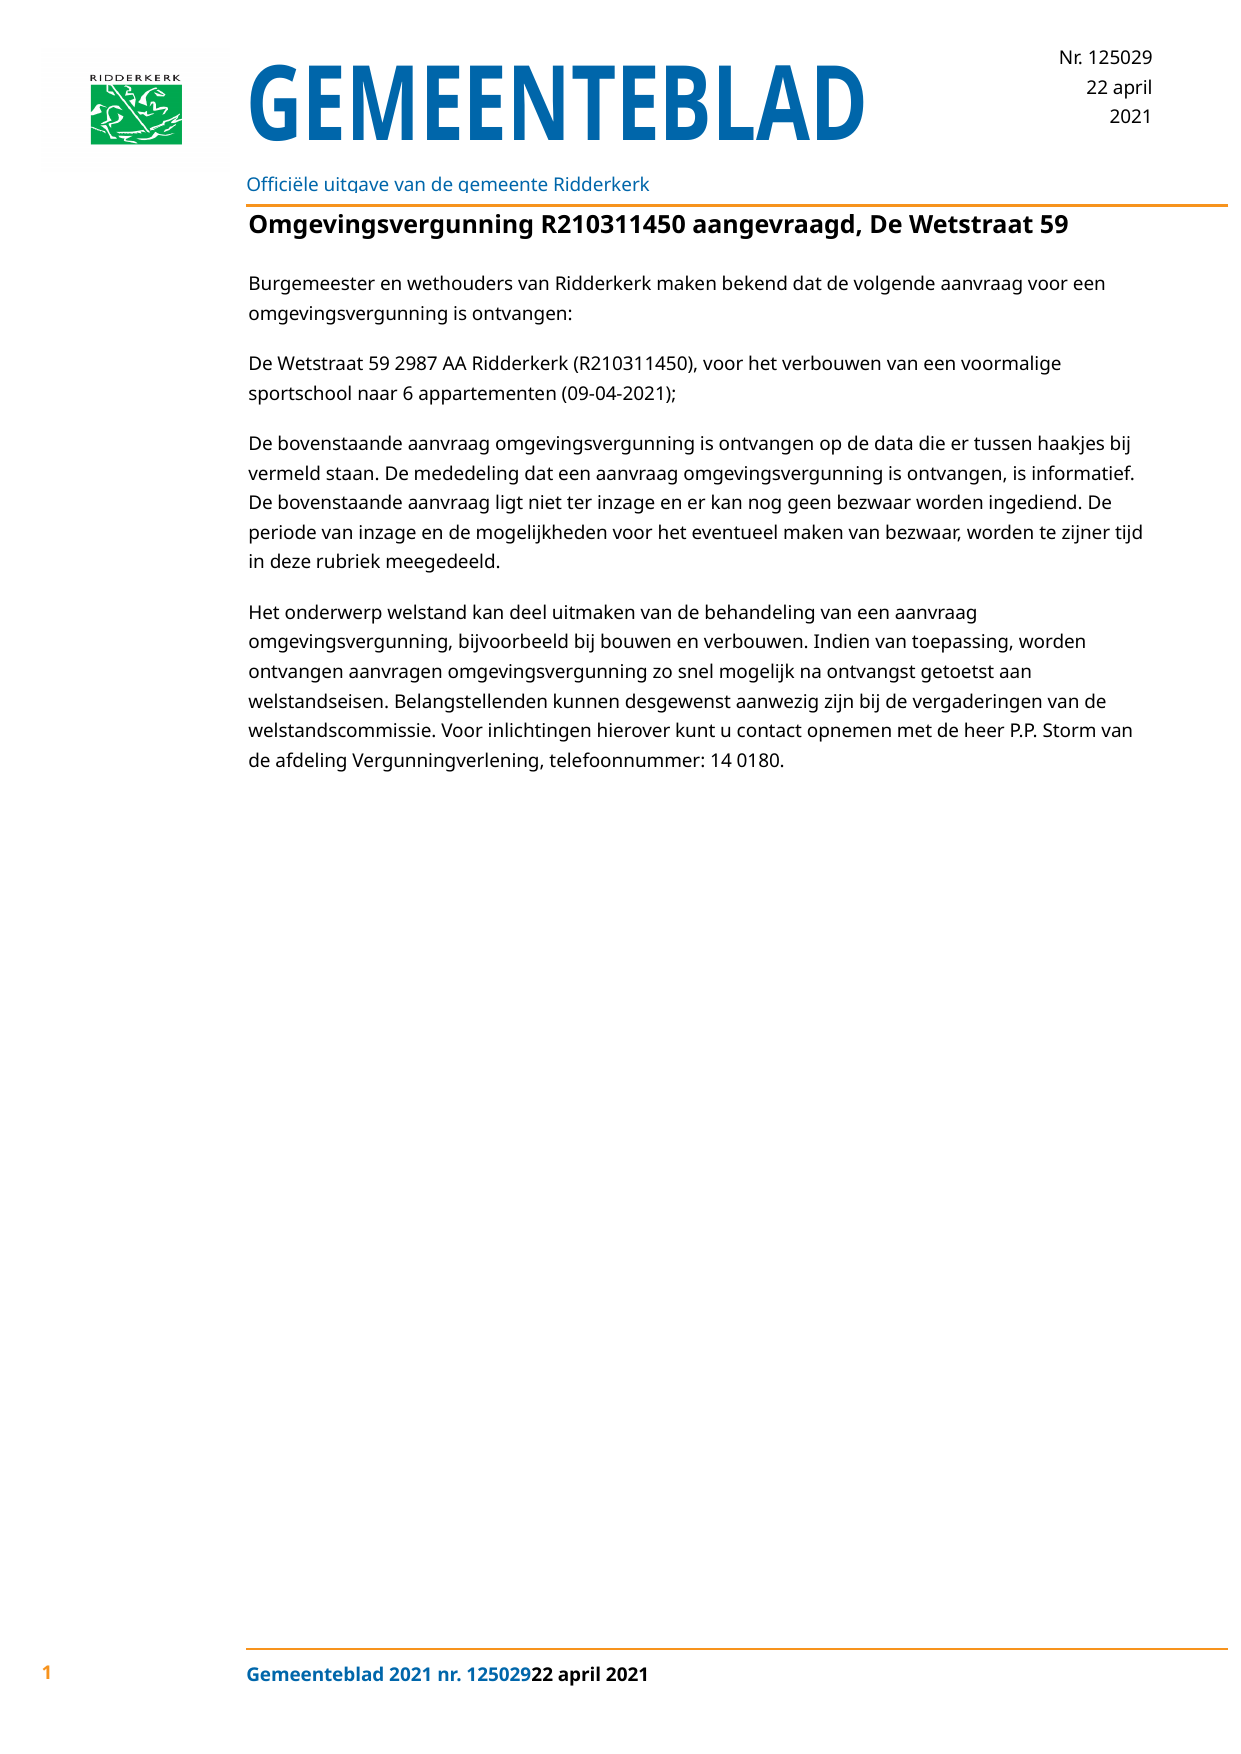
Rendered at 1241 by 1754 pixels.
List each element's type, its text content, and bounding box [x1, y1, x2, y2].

text De bovenstaande aanvraag omgevingsvergunning is ontvangen op de data die er tussen haakjes bij vermeld staan. De mededeling dat een aanvraag omgevingsvergunning is ontvangen, is informatief. De bovenstaande aanvraag ligt niet ter inzage en er kan nog geen bezwaar worden ingediend. De periode van inzage en de mogelijkheden voor het eventueel maken van bezwaar, worden te zijner tijd in deze rubriek meegedeeld. [248, 430, 1152, 574]
text De Wetstraat 59 2987 AA Ridderkerk (R210311450), voor het verbouwen van een voormalige sportschool naar 6 appartementen (09-04-2021); [248, 350, 1152, 406]
text Burgemeester en wethouders van Ridderkerk maken bekend dat de volgende aanvraag voor een omgevingsvergunning is ontvangen: [248, 270, 1152, 326]
picture [41, 47, 231, 172]
text Omgevingsvergunning R210311450 aangevraagd, De Wetstraat 59 [248, 207, 1152, 241]
text Het onderwerp welstand kan deel uitmaken van de behandeling van een aanvraag omgevingsvergunning, bijvoorbeeld bij bouwen en verbouwen. Indien van toepassing, worden ontvangen aanvragen omgevingsvergunning zo snel mogelijk na ontvangst getoetst aan welstandseisen. Belangstellenden kunnen desgewenst aanwezig zijn bij de vergaderingen van de welstandscommissie. Voor inlichtingen hierover kunt u contact opnemen met de heer P.P. Storm van de afdeling Vergunningverlening, telefoonnummer: 14 0180. [248, 599, 1152, 773]
